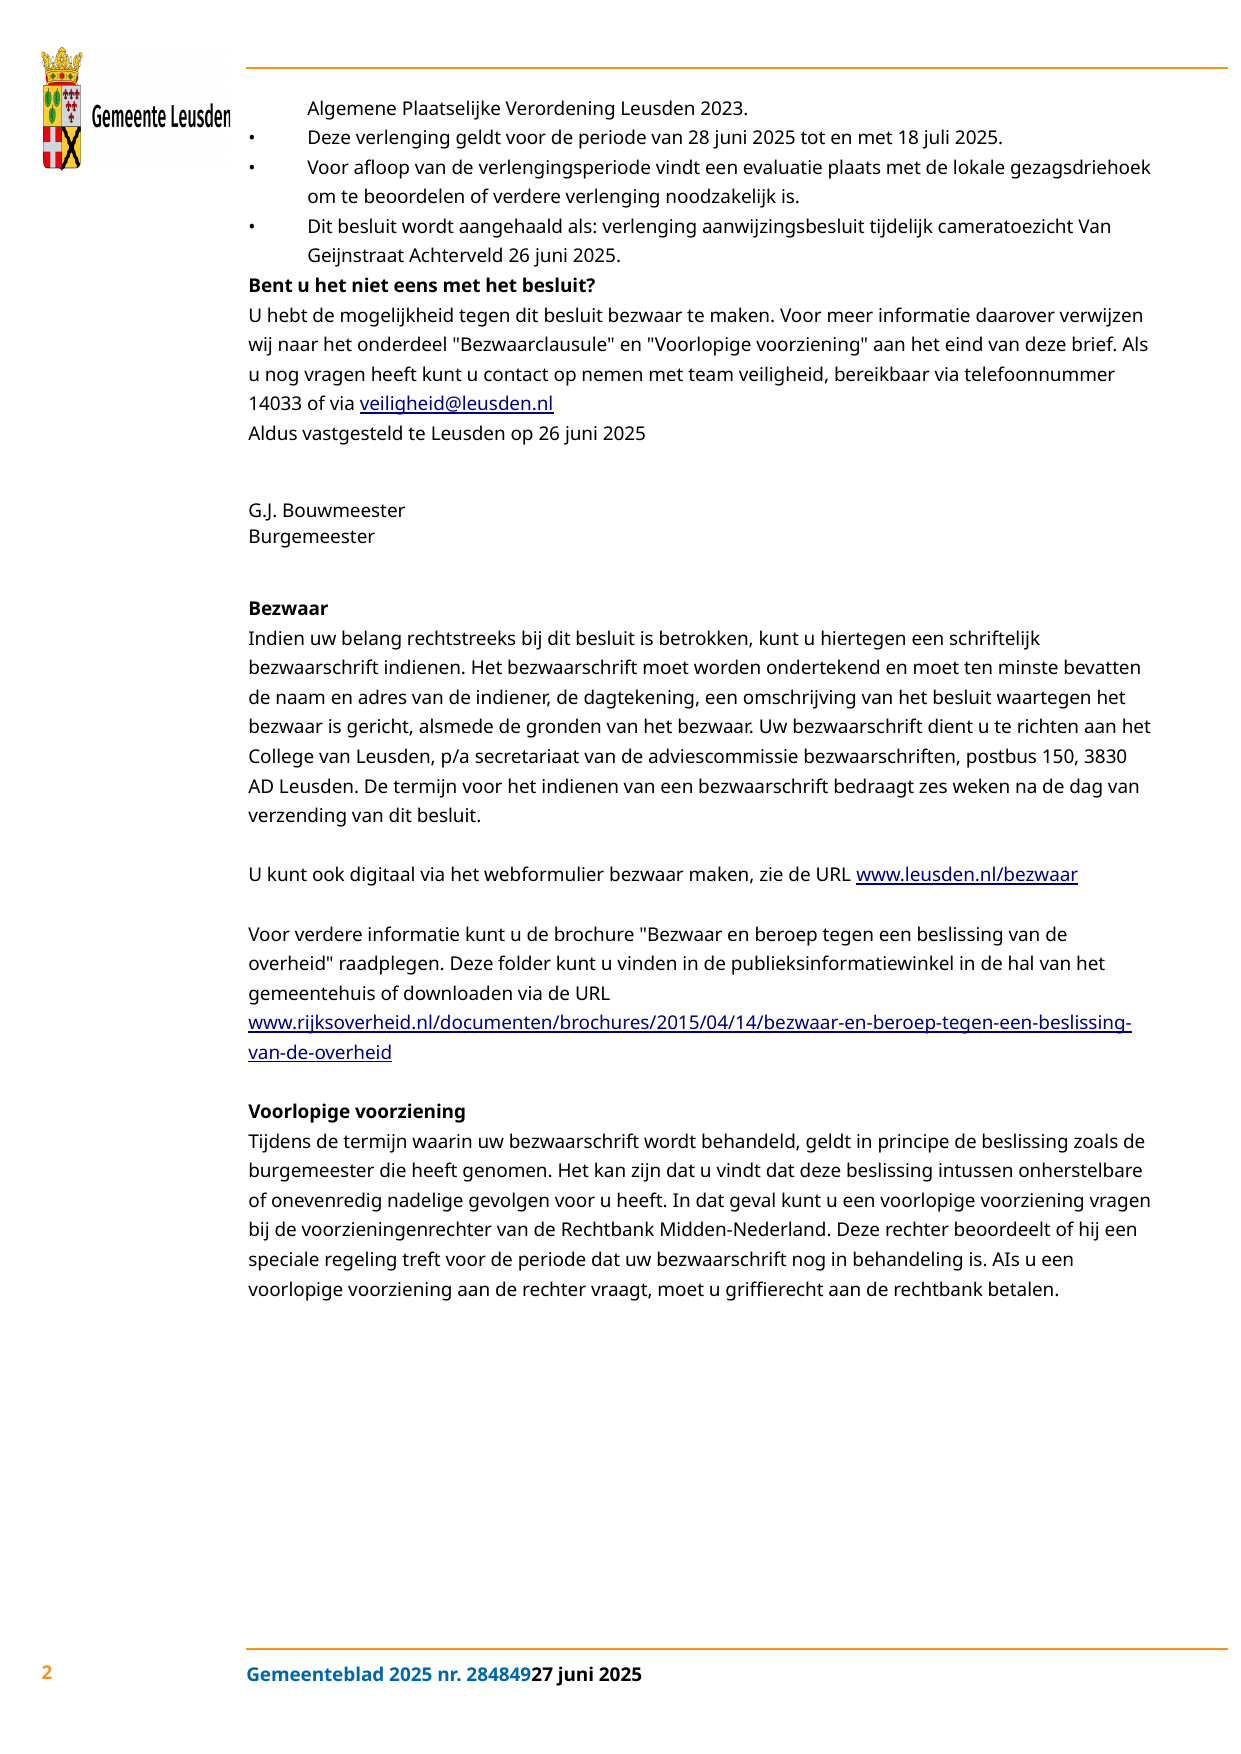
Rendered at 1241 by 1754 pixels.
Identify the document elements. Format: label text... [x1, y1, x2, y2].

list Algemene Plaatselijke Verordening Leusden 2023. [248, 95, 1152, 121]
text Bezwaar [248, 595, 1152, 621]
text U hebt de mogelijkheid tegen dit besluit bezwaar te maken. Voor meer informatie daarover verwijzen wij naar het onderdeel "Bezwaarclausule" en "Voorlopige voorziening" aan het eind van deze brief. Als u nog vragen heeft kunt u contact op nemen met team veiligheid, bereikbaar via telefoonnummer 14033 of via veiligheid@leusden.nl [248, 302, 1152, 416]
text G.J. Bouwmeester [248, 497, 1152, 523]
text Voorlopige voorziening [248, 1098, 1152, 1124]
list Dit besluit wordt aangehaald als: verlenging aanwijzingsbesluit tijdelijk cameratoezicht Van Geijnstraat Achterveld 26 juni 2025. [248, 213, 1152, 268]
text Bent u het niet eens met het besluit? [248, 272, 1152, 298]
picture [41, 47, 231, 172]
list Voor afloop van de verlengingsperiode vindt een evaluatie plaats met de lokale gezagsdriehoek om te beoordelen of verdere verlenging noodzakelijk is. [248, 154, 1152, 209]
text Voor verdere informatie kunt u de brochure "Bezwaar en beroep tegen een beslissing van de overheid" raadplegen. Deze folder kunt u vinden in de publieksinformatiewinkel in de hal van het gemeentehuis of downloaden via de URL www.rijksoverheid.nl/documenten/brochures/2015/04/14/bezwaar-en-beroep-tegen-een-beslissing-van-de-overheid [248, 921, 1152, 1065]
text U kunt ook digitaal via het webformulier bezwaar maken, zie de URL www.leusden.nl/bezwaar [248, 862, 1152, 887]
list Deze verlenging geldt voor de periode van 28 juni 2025 tot en met 18 juli 2025. [248, 124, 1152, 150]
text Aldus vastgesteld te Leusden op 26 juni 2025 [248, 420, 1152, 446]
text Tijdens de termijn waarin uw bezwaarschrift wordt behandeld, geldt in principe de beslissing zoals de burgemeester die heeft genomen. Het kan zijn dat u vindt dat deze beslissing intussen onherstelbare of onevenredig nadelige gevolgen voor u heeft. In dat geval kunt u een voorlopige voorziening vragen bij de voorzieningenrechter van de Rechtbank Midden-Nederland. Deze rechter beoordeelt of hij een speciale regeling treft voor de periode dat uw bezwaarschrift nog in behandeling is. AIs u een voorlopige voorziening aan de rechter vraagt, moet u griffierecht aan de rechtbank betalen. [248, 1128, 1152, 1302]
text Burgemeester [248, 523, 1152, 549]
text Indien uw belang rechtstreeks bij dit besluit is betrokken, kunt u hiertegen een schriftelijk bezwaarschrift indienen. Het bezwaarschrift moet worden ondertekend en moet ten minste bevatten de naam en adres van de indiener, de dagtekening, een omschrijving van het besluit waartegen het bezwaar is gericht, alsmede de gronden van het bezwaar. Uw bezwaarschrift dient u te richten aan het College van Leusden, p/a secretariaat van de adviescommissie bezwaarschriften, postbus 150, 3830 AD Leusden. De termijn voor het indienen van een bezwaarschrift bedraagt zes weken na de dag van verzending van dit besluit. [248, 625, 1152, 828]
